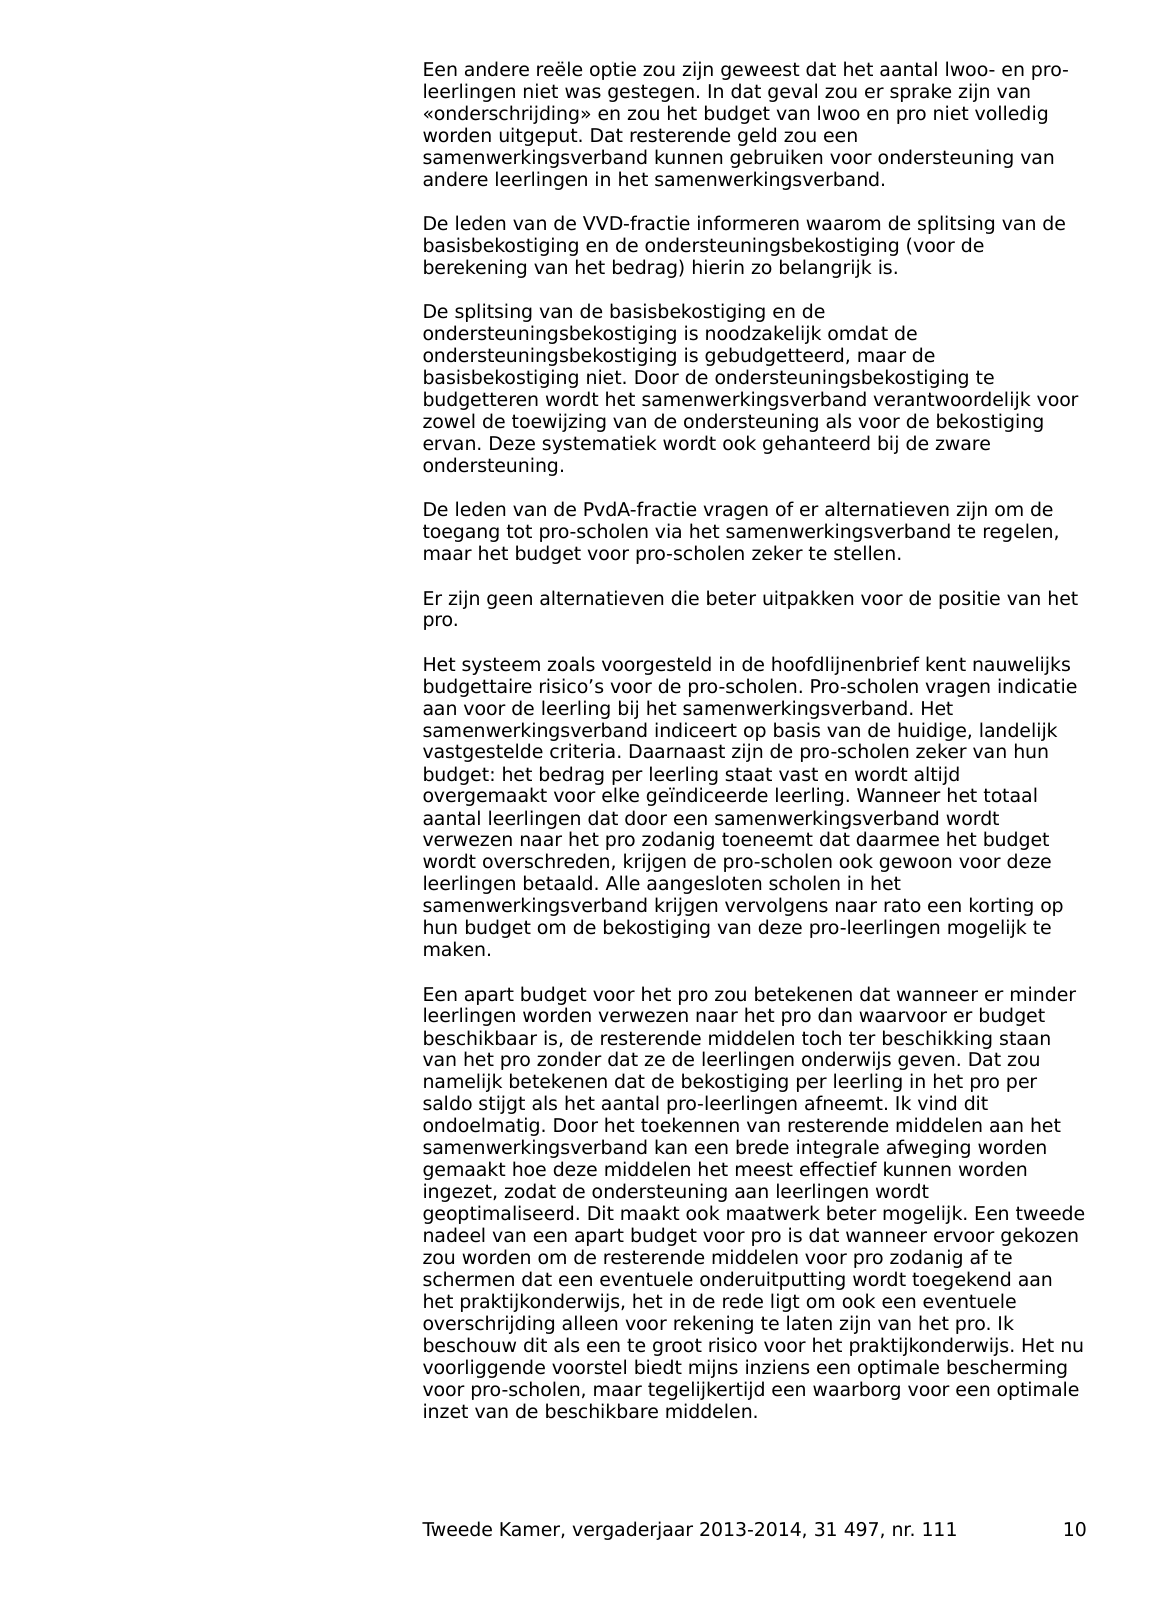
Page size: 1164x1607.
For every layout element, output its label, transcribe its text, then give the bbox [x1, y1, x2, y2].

text Een andere reële optie zou zijn geweest dat het aantal lwoo- en pro-leerlingen niet was gestegen. In dat geval zou er sprake zijn van «onderschrijding» en zou het budget van lwoo en pro niet volledig worden uitgeput. Dat resterende geld zou een samenwerkingsverband kunnen gebruiken voor ondersteuning van andere leerlingen in het samenwerkingsverband. [422, 59, 1087, 191]
text De splitsing van de basisbekostiging en de ondersteuningsbekostiging is noodzakelijk omdat de ondersteuningsbekostiging is gebudgetteerd, maar de basisbekostiging niet. Door de ondersteuningsbekostiging te budgetteren wordt het samenwerkingsverband verantwoordelijk voor zowel de toewijzing van de ondersteuning als voor de bekostiging ervan. Deze systematiek wordt ook gehanteerd bij de zware ondersteuning. [422, 301, 1087, 477]
text De leden van de VVD-fractie informeren waarom de splitsing van de basisbekostiging en de ondersteuningsbekostiging (voor de berekening van het bedrag) hierin zo belangrijk is. [422, 213, 1087, 279]
text Er zijn geen alternatieven die beter uitpakken voor de positie van het pro. [422, 587, 1087, 631]
text Het systeem zoals voorgesteld in de hoofdlijnenbrief kent nauwelijks budgettaire risico’s voor de pro-scholen. Pro-scholen vragen indicatie aan voor de leerling bij het samenwerkingsverband. Het samenwerkingsverband indiceert op basis van de huidige, landelijk vastgestelde criteria. Daarnaast zijn de pro-scholen zeker van hun budget: het bedrag per leerling staat vast en wordt altijd overgemaakt voor elke geïndiceerde leerling. Wanneer het totaal aantal leerlingen dat door een samenwerkingsverband wordt verwezen naar het pro zodanig toeneemt dat daarmee het budget wordt overschreden, krijgen de pro-scholen ook gewoon voor deze leerlingen betaald. Alle aangesloten scholen in het samenwerkingsverband krijgen vervolgens naar rato een korting op hun budget om de bekostiging van deze pro-leerlingen mogelijk te maken. [422, 653, 1087, 961]
text De leden van de PvdA-fractie vragen of er alternatieven zijn om de toegang tot pro-scholen via het samenwerkingsverband te regelen, maar het budget voor pro-scholen zeker te stellen. [422, 499, 1087, 565]
text Een apart budget voor het pro zou betekenen dat wanneer er minder leerlingen worden verwezen naar het pro dan waarvoor er budget beschikbaar is, de resterende middelen toch ter beschikking staan van het pro zonder dat ze de leerlingen onderwijs geven. Dat zou namelijk betekenen dat de bekostiging per leerling in het pro per saldo stijgt als het aantal pro-leerlingen afneemt. Ik vind dit ondoelmatig. Door het toekennen van resterende middelen aan het samenwerkingsverband kan een brede integrale afweging worden gemaakt hoe deze middelen het meest effectief kunnen worden ingezet, zodat de ondersteuning aan leerlingen wordt geoptimaliseerd. Dit maakt ook maatwerk beter mogelijk. Een tweede nadeel van een apart budget voor pro is dat wanneer ervoor gekozen zou worden om de resterende middelen voor pro zodanig af te schermen dat een eventuele onderuitputting wordt toegekend aan het praktijkonderwijs, het in de rede ligt om ook een eventuele overschrijding alleen voor rekening te laten zijn van het pro. Ik beschouw dit als een te groot risico voor het praktijkonderwijs. Het nu voorliggende voorstel biedt mijns inziens een optimale bescherming voor pro-scholen, maar tegelijkertijd een waarborg voor een optimale inzet van de beschikbare middelen. [422, 983, 1087, 1423]
